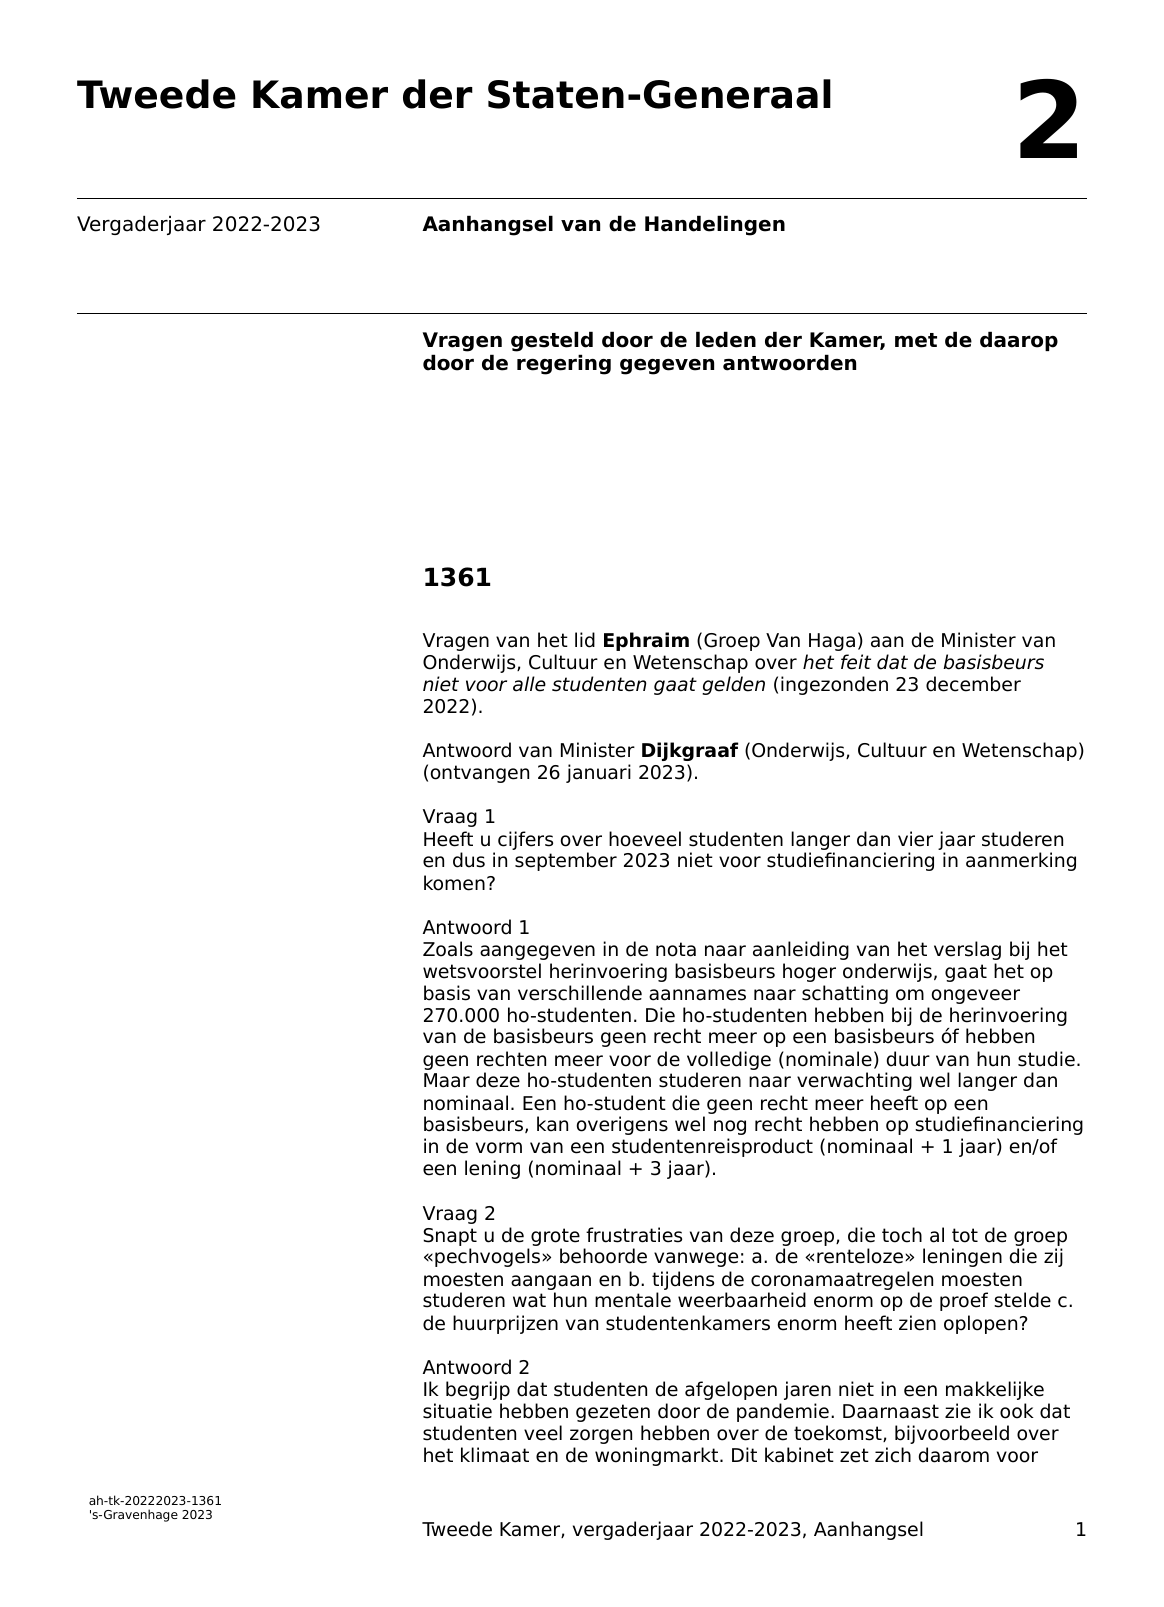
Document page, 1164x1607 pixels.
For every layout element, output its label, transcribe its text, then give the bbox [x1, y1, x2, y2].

table_cell Vergaderjaar 2022-2023 [77, 199, 422, 313]
text Vragen van het lid Ephraim (Groep Van Haga) aan de Minister van Onderwijs, Cultuur en Wetenschap over het feit dat de basisbeurs niet voor alle studenten gaat gelden (ingezonden 23 december 2022). [422, 630, 1087, 718]
text Zoals aangegeven in de nota naar aanleiding van het verslag bij het wetsvoorstel herinvoering basisbeurs hoger onderwijs, gaat het op basis van verschillende aannames naar schatting om ongeveer 270.000 ho-studenten. Die ho-studenten hebben bij de herinvoering van de basisbeurs geen recht meer op een basisbeurs óf hebben geen rechten meer voor de volledige (nominale) duur van hun studie. Maar deze ho-studenten studeren naar verwachting wel langer dan nominaal. Een ho-student die geen recht meer heeft op een basisbeurs, kan overigens wel nog recht hebben op studiefinanciering in de vorm van een studentenreisproduct (nominaal + 1 jaar) en/of een lening (nominaal + 3 jaar). [422, 938, 1087, 1180]
table_header 2 [886, 59, 1087, 198]
table_cell [77, 314, 422, 375]
text Vraag 1 [422, 806, 1087, 828]
table_header Tweede Kamer der Staten-Generaal [77, 59, 886, 198]
text 1361 [422, 563, 1087, 592]
text Heeft u cijfers over hoeveel studenten langer dan vier jaar studeren en dus in september 2023 niet voor studiefinanciering in aanmerking komen? [422, 828, 1087, 894]
table_cell Vragen gesteld door de leden der Kamer, met de daarop door de regering gegeven antwoorden [422, 314, 1087, 375]
text ah-tk-20222023-1361 [88, 1494, 323, 1508]
text Antwoord 1 [422, 917, 1087, 938]
text 's-Gravenhage 2023 [88, 1508, 323, 1522]
text Ik begrijp dat studenten de afgelopen jaren niet in een makkelijke situatie hebben gezeten door de pandemie. Daarnaast zie ik ook dat studenten veel zorgen hebben over de toekomst, bijvoorbeeld over het klimaat en de woningmarkt. Dit kabinet zet zich daarom voor [422, 1378, 1087, 1466]
table_cell Aanhangsel van de Handelingen [422, 199, 1087, 313]
text Antwoord van Minister Dijkgraaf (Onderwijs, Cultuur en Wetenschap) (ontvangen 26 januari 2023). [422, 740, 1087, 784]
text Antwoord 2 [422, 1357, 1087, 1378]
text Vraag 2 [422, 1202, 1087, 1224]
text Snapt u de grote frustraties van deze groep, die toch al tot de groep «pechvogels» behoorde vanwege: a. de «renteloze» leningen die zij moesten aangaan en b. tijdens de coronamaatregelen moesten studeren wat hun mentale weerbaarheid enorm op de proef stelde c. de huurprijzen van studentenkamers enorm heeft zien oplopen? [422, 1224, 1087, 1334]
